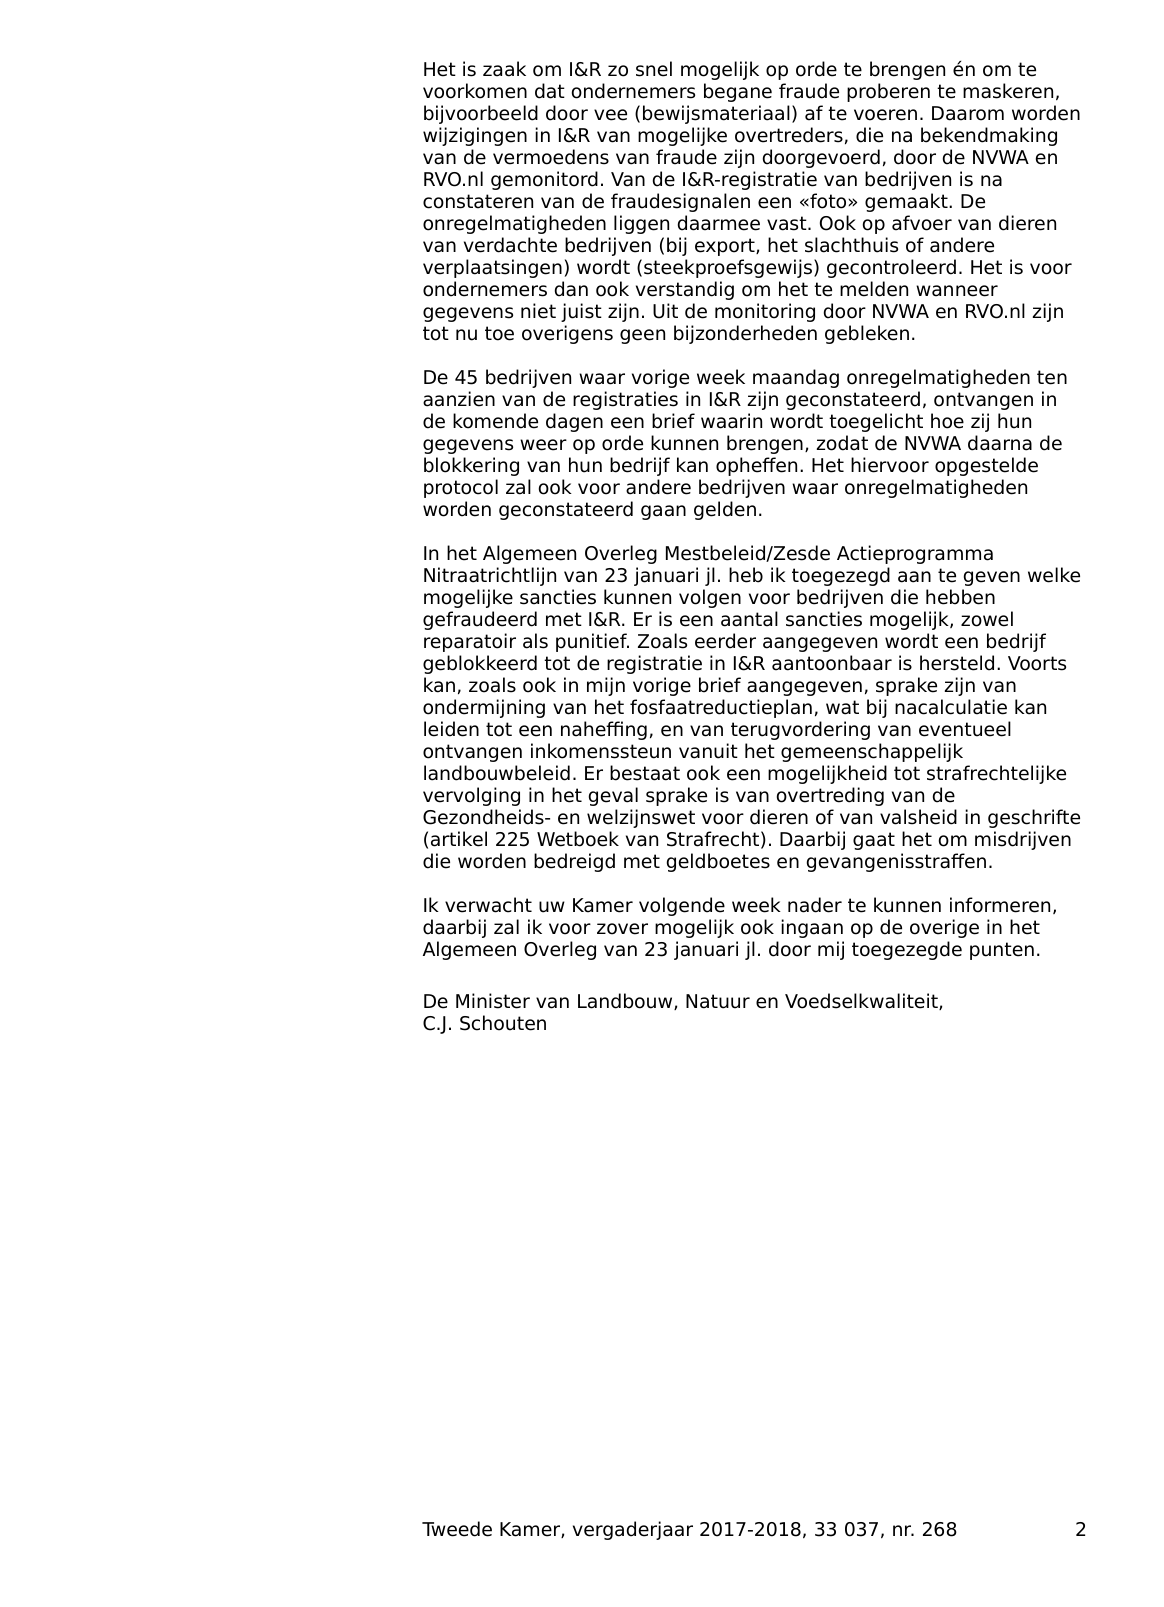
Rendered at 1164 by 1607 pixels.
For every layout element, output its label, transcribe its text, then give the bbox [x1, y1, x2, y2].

text In het Algemeen Overleg Mestbeleid/Zesde Actieprogramma Nitraatrichtlijn van 23 januari jl. heb ik toegezegd aan te geven welke mogelijke sancties kunnen volgen voor bedrijven die hebben gefraudeerd met I&R. Er is een aantal sancties mogelijk, zowel reparatoir als punitief. Zoals eerder aangegeven wordt een bedrijf geblokkeerd tot de registratie in I&R aantoonbaar is hersteld. Voorts kan, zoals ook in mijn vorige brief aangegeven, sprake zijn van ondermijning van het fosfaatreductieplan, wat bij nacalculatie kan leiden tot een naheffing, en van terugvordering van eventueel ontvangen inkomenssteun vanuit het gemeenschappelijk landbouwbeleid. Er bestaat ook een mogelijkheid tot strafrechtelijke vervolging in het geval sprake is van overtreding van de Gezondheids- en welzijnswet voor dieren of van valsheid in geschrifte (artikel 225 Wetboek van Strafrecht). Daarbij gaat het om misdrijven die worden bedreigd met geldboetes en gevangenisstraffen. [422, 543, 1087, 873]
text De Minister van Landbouw, Natuur en Voedselkwaliteit, C.J. Schouten [422, 991, 1087, 1035]
text Het is zaak om I&R zo snel mogelijk op orde te brengen én om te voorkomen dat ondernemers begane fraude proberen te maskeren, bijvoorbeeld door vee (bewijsmateriaal) af te voeren. Daarom worden wijzigingen in I&R van mogelijke overtreders, die na bekendmaking van de vermoedens van fraude zijn doorgevoerd, door de NVWA en RVO.nl gemonitord. Van de I&R-registratie van bedrijven is na constateren van de fraudesignalen een «foto» gemaakt. De onregelmatigheden liggen daarmee vast. Ook op afvoer van dieren van verdachte bedrijven (bij export, het slachthuis of andere verplaatsingen) wordt (steekproefsgewijs) gecontroleerd. Het is voor ondernemers dan ook verstandig om het te melden wanneer gegevens niet juist zijn. Uit de monitoring door NVWA en RVO.nl zijn tot nu toe overigens geen bijzonderheden gebleken. [422, 59, 1087, 345]
text Ik verwacht uw Kamer volgende week nader te kunnen informeren, daarbij zal ik voor zover mogelijk ook ingaan op de overige in het Algemeen Overleg van 23 januari jl. door mij toegezegde punten. [422, 895, 1087, 961]
text De 45 bedrijven waar vorige week maandag onregelmatigheden ten aanzien van de registraties in I&R zijn geconstateerd, ontvangen in de komende dagen een brief waarin wordt toegelicht hoe zij hun gegevens weer op orde kunnen brengen, zodat de NVWA daarna de blokkering van hun bedrijf kan opheffen. Het hiervoor opgestelde protocol zal ook voor andere bedrijven waar onregelmatigheden worden geconstateerd gaan gelden. [422, 367, 1087, 521]
